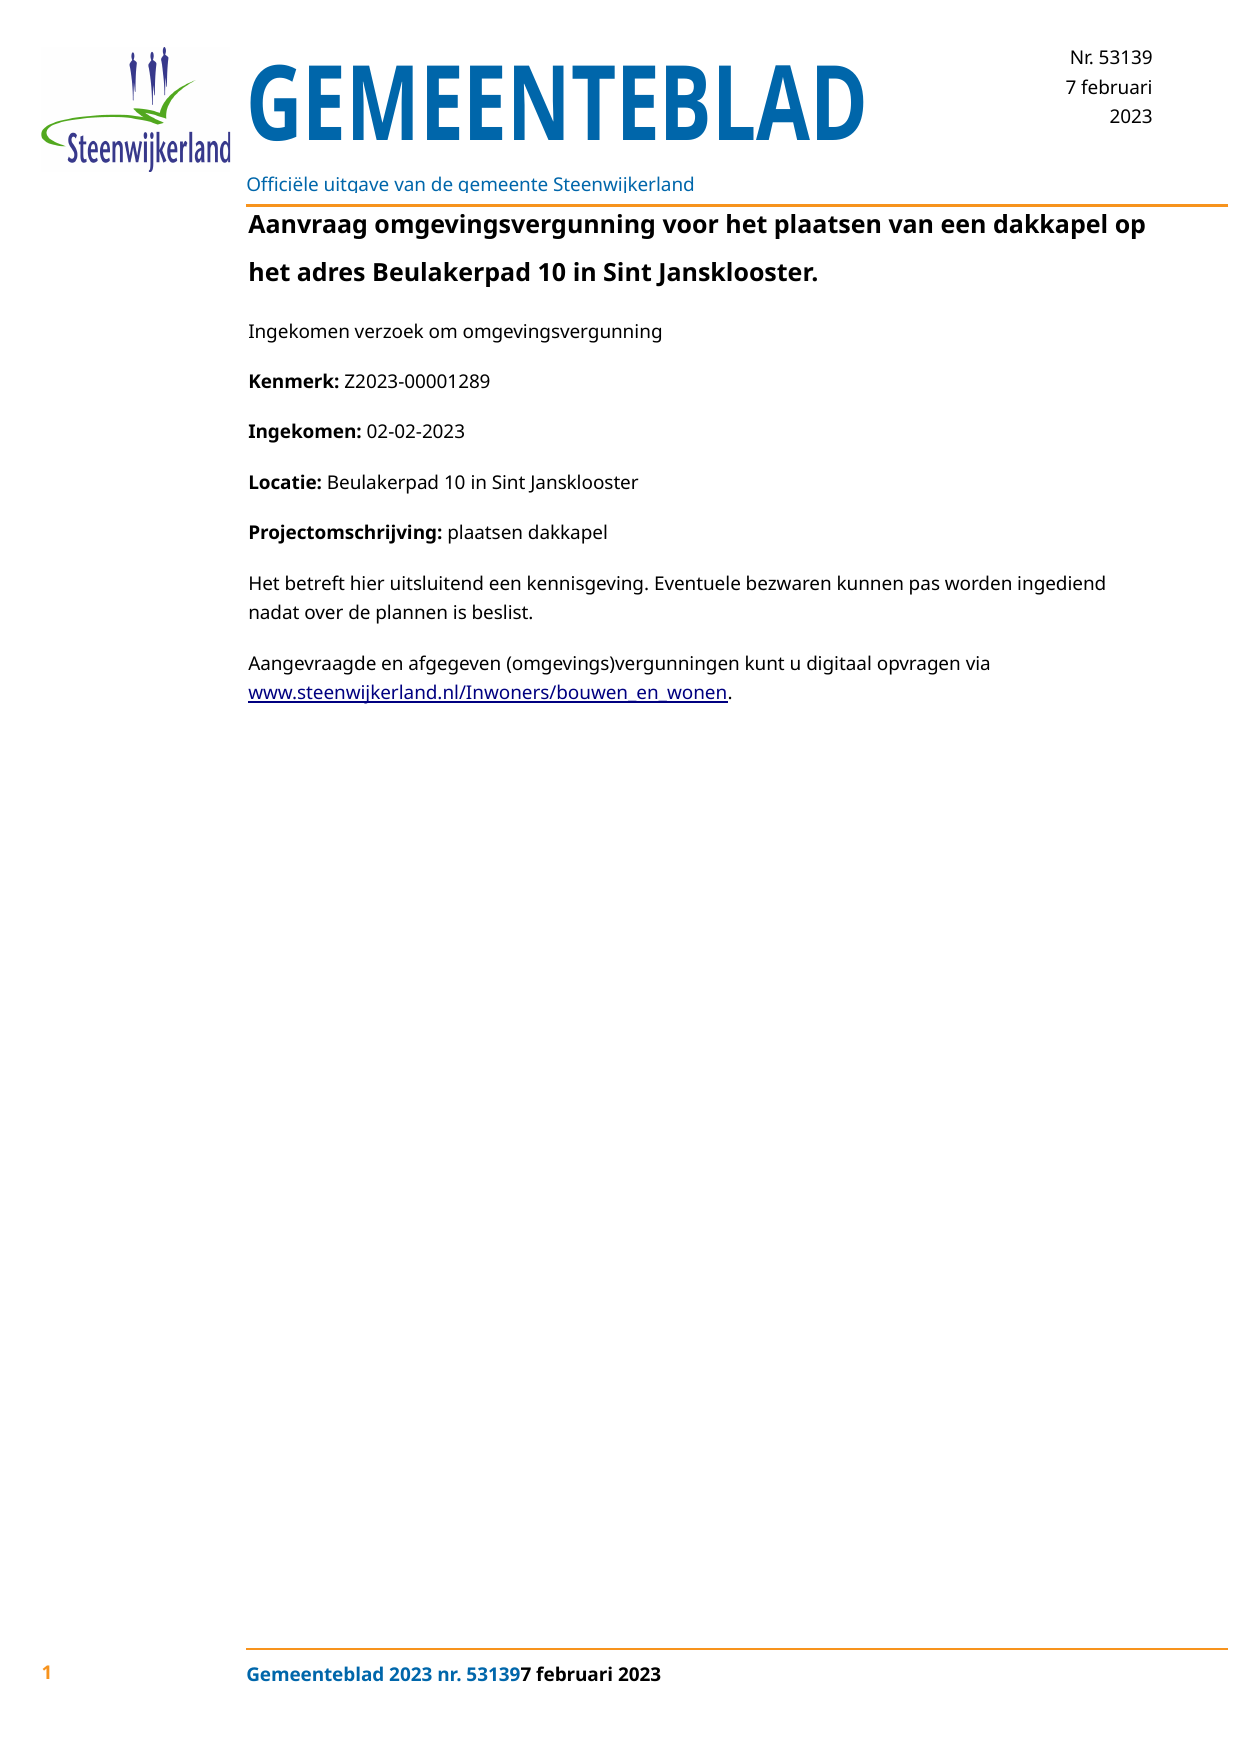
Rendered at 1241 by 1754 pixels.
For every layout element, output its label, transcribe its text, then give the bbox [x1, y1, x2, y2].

text Ingekomen: 02-02-2023 [248, 419, 1152, 444]
text Het betreft hier uitsluitend een kennisgeving. Eventuele bezwaren kunnen pas worden ingediend nadat over de plannen is beslist. [248, 570, 1152, 625]
text Ingekomen verzoek om omgevingsvergunning [248, 318, 1152, 344]
text Locatie: Beulakerpad 10 in Sint Jansklooster [248, 469, 1152, 495]
text Aanvraag omgevingsvergunning voor het plaatsen van een dakkapel op het adres Beulakerpad 10 in Sint Jansklooster. [248, 207, 1152, 288]
text Aangevraagde en afgegeven (omgevings)vergunningen kunt u digitaal opvragen via www.steenwijkerland.nl/Inwoners/bouwen_en_wonen. [248, 650, 1152, 705]
text Projectomschrijving: plaatsen dakkapel [248, 519, 1152, 545]
text Kenmerk: Z2023-00001289 [248, 368, 1152, 394]
picture [41, 47, 231, 172]
